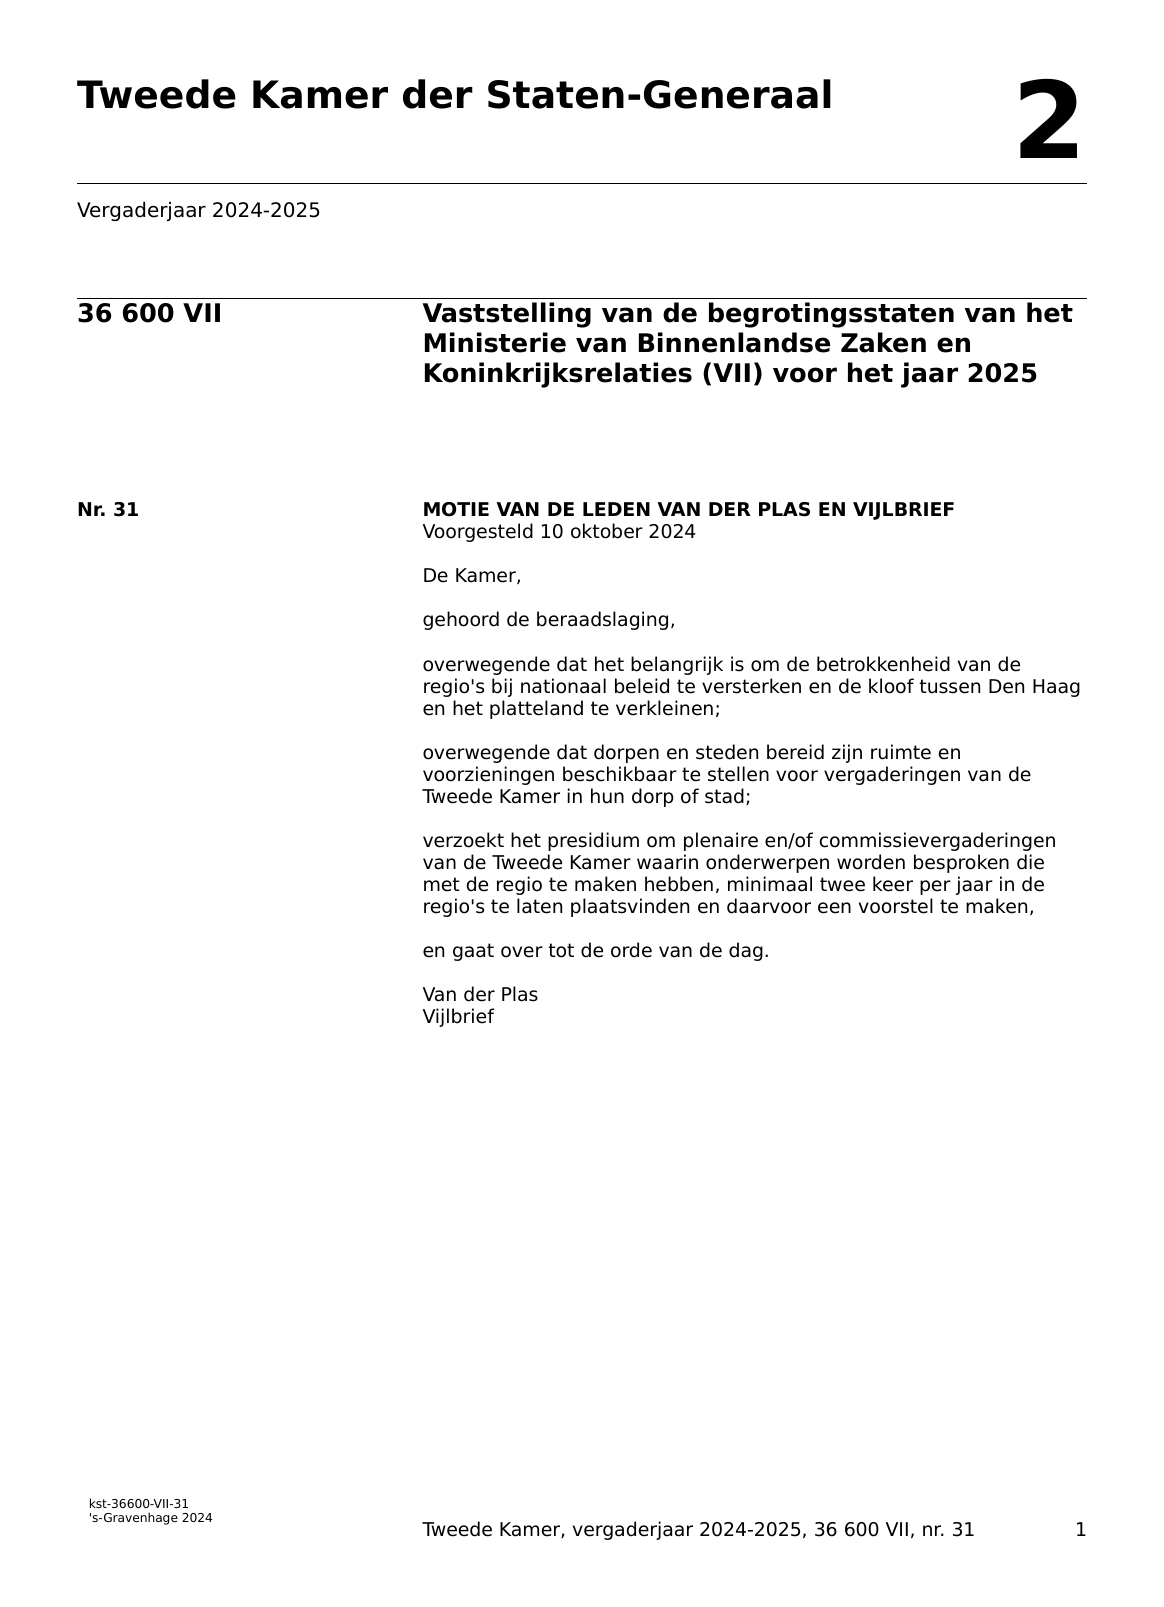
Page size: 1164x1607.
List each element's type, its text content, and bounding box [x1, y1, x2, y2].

text Voorgesteld 10 oktober 2024 [422, 521, 1087, 543]
text De Kamer, [422, 565, 1087, 587]
table_cell Vergaderjaar 2024-2025 [77, 184, 1087, 298]
text overwegende dat dorpen en steden bereid zijn ruimte en voorzieningen beschikbaar te stellen voor vergaderingen van de Tweede Kamer in hun dorp of stad; [422, 742, 1087, 808]
subtitle Nr. 31 MOTIE VAN DE LEDEN VAN DER PLAS EN VIJLBRIEF [77, 499, 1087, 521]
text Van der Plas [422, 984, 1087, 1006]
table_header 2 [886, 59, 1087, 183]
text en gaat over tot de orde van de dag. [422, 940, 1087, 962]
text kst-36600-VII-31 [88, 1497, 323, 1511]
text verzoekt het presidium om plenaire en/of commissievergaderingen van de Tweede Kamer waarin onderwerpen worden besproken die met de regio te maken hebben, minimaal twee keer per jaar in de regio's te laten plaatsvinden en daarvoor een voorstel te maken, [422, 830, 1087, 918]
text gehoord de beraadslaging, [422, 609, 1087, 631]
text overwegende dat het belangrijk is om de betrokkenheid van de regio's bij nationaal beleid te versterken en de kloof tussen Den Haag en het platteland te verkleinen; [422, 653, 1087, 719]
table_header Tweede Kamer der Staten-Generaal [77, 59, 886, 183]
subtitle 36 600 VII Vaststelling van de begrotingsstaten van het Ministerie van Binnenlandse Zaken en Koninkrijksrelaties (VII) voor het jaar 2025 [77, 299, 1087, 388]
text 's-Gravenhage 2024 [88, 1511, 323, 1525]
text Vijlbrief [422, 1006, 1087, 1028]
